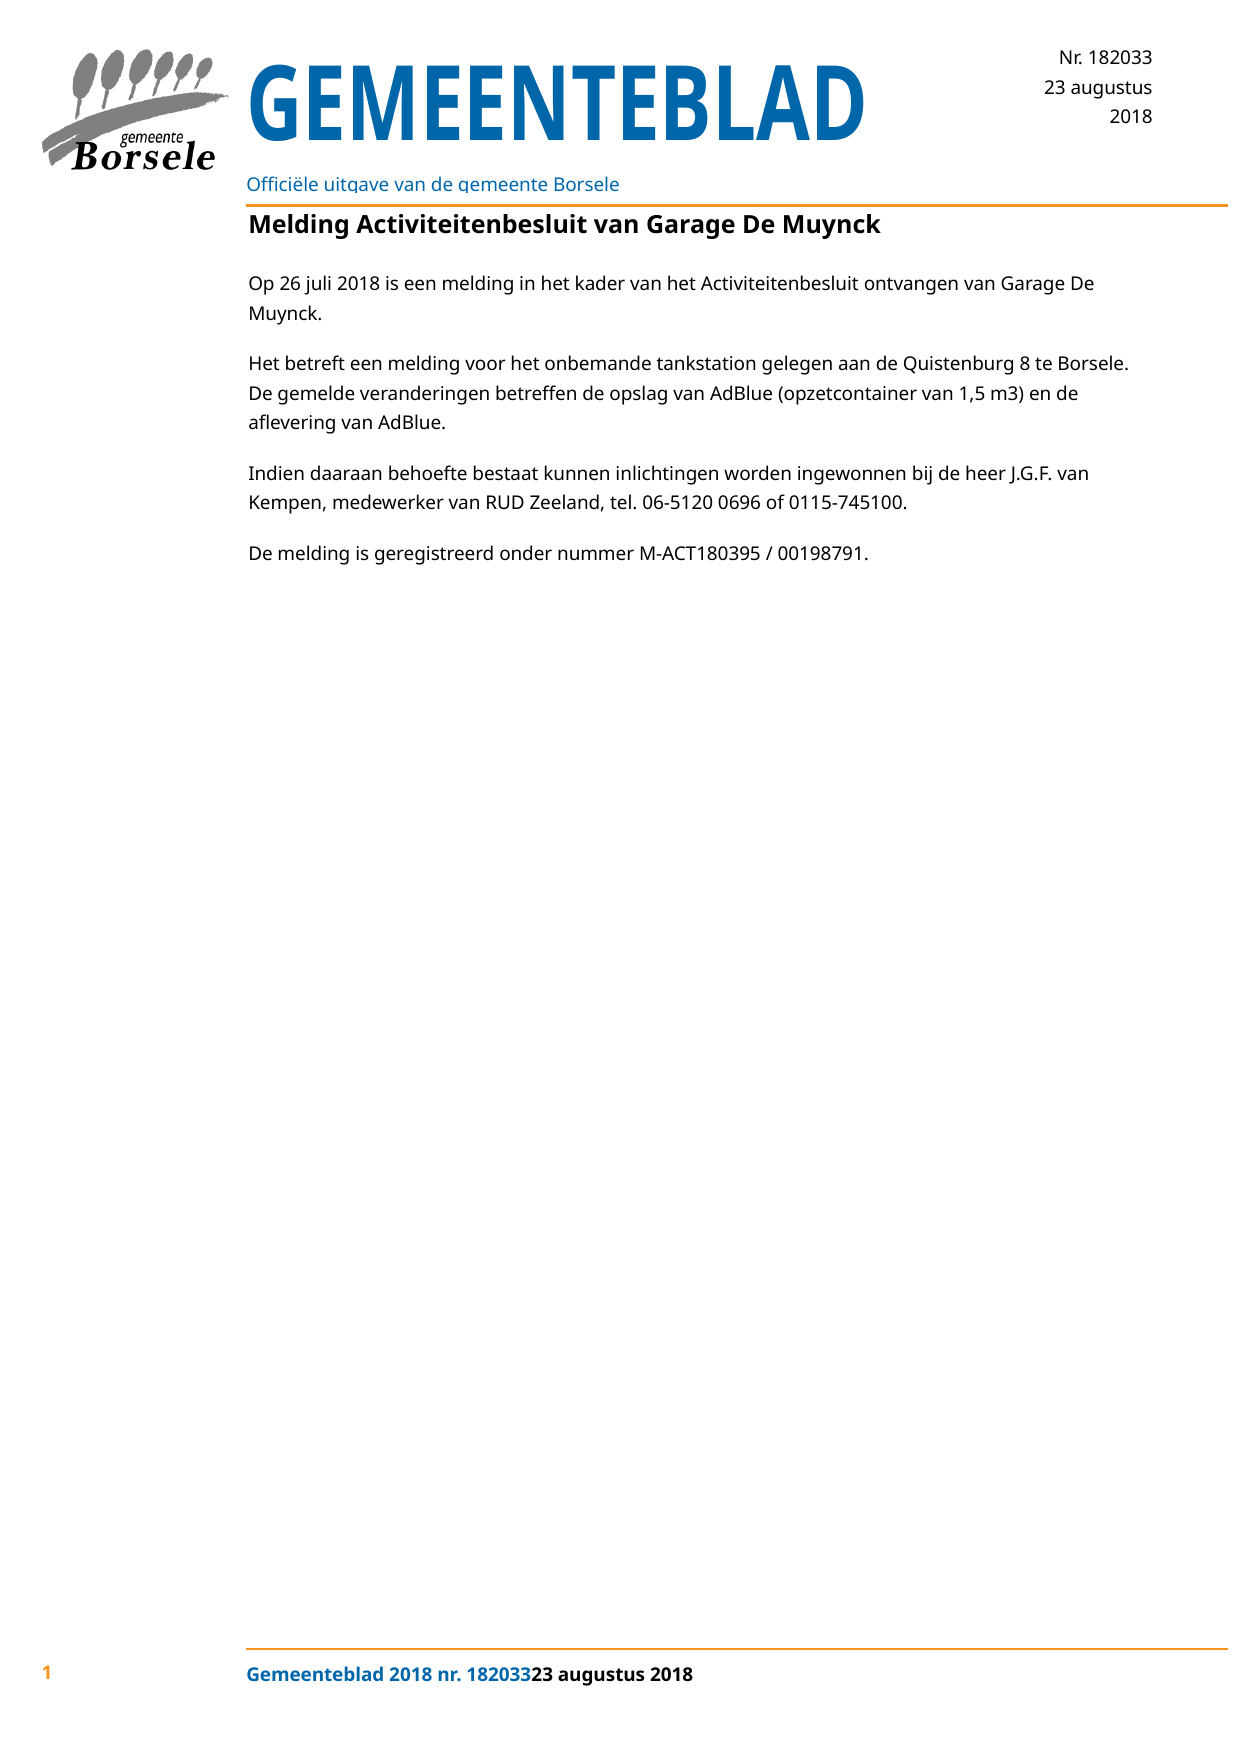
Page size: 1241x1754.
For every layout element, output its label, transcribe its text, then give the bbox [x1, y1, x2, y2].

text Op 26 juli 2018 is een melding in het kader van het Activiteitenbesluit ontvangen van Garage De Muynck. [248, 270, 1152, 326]
text Melding Activiteitenbesluit van Garage De Muynck [248, 207, 1152, 241]
text Indien daaraan behoefte bestaat kunnen inlichtingen worden ingewonnen bij de heer J.G.F. van Kempen, medewerker van RUD Zeeland, tel. 06-5120 0696 of 0115-745100. [248, 460, 1152, 515]
text De melding is geregistreerd onder nummer M-ACT180395 / 00198791. [248, 540, 1152, 566]
picture [41, 47, 231, 172]
text Het betreft een melding voor het onbemande tankstation gelegen aan de Quistenburg 8 te Borsele. De gemelde veranderingen betreffen de opslag van AdBlue (opzetcontainer van 1,5 m3) en de aflevering van AdBlue. [248, 350, 1152, 435]
